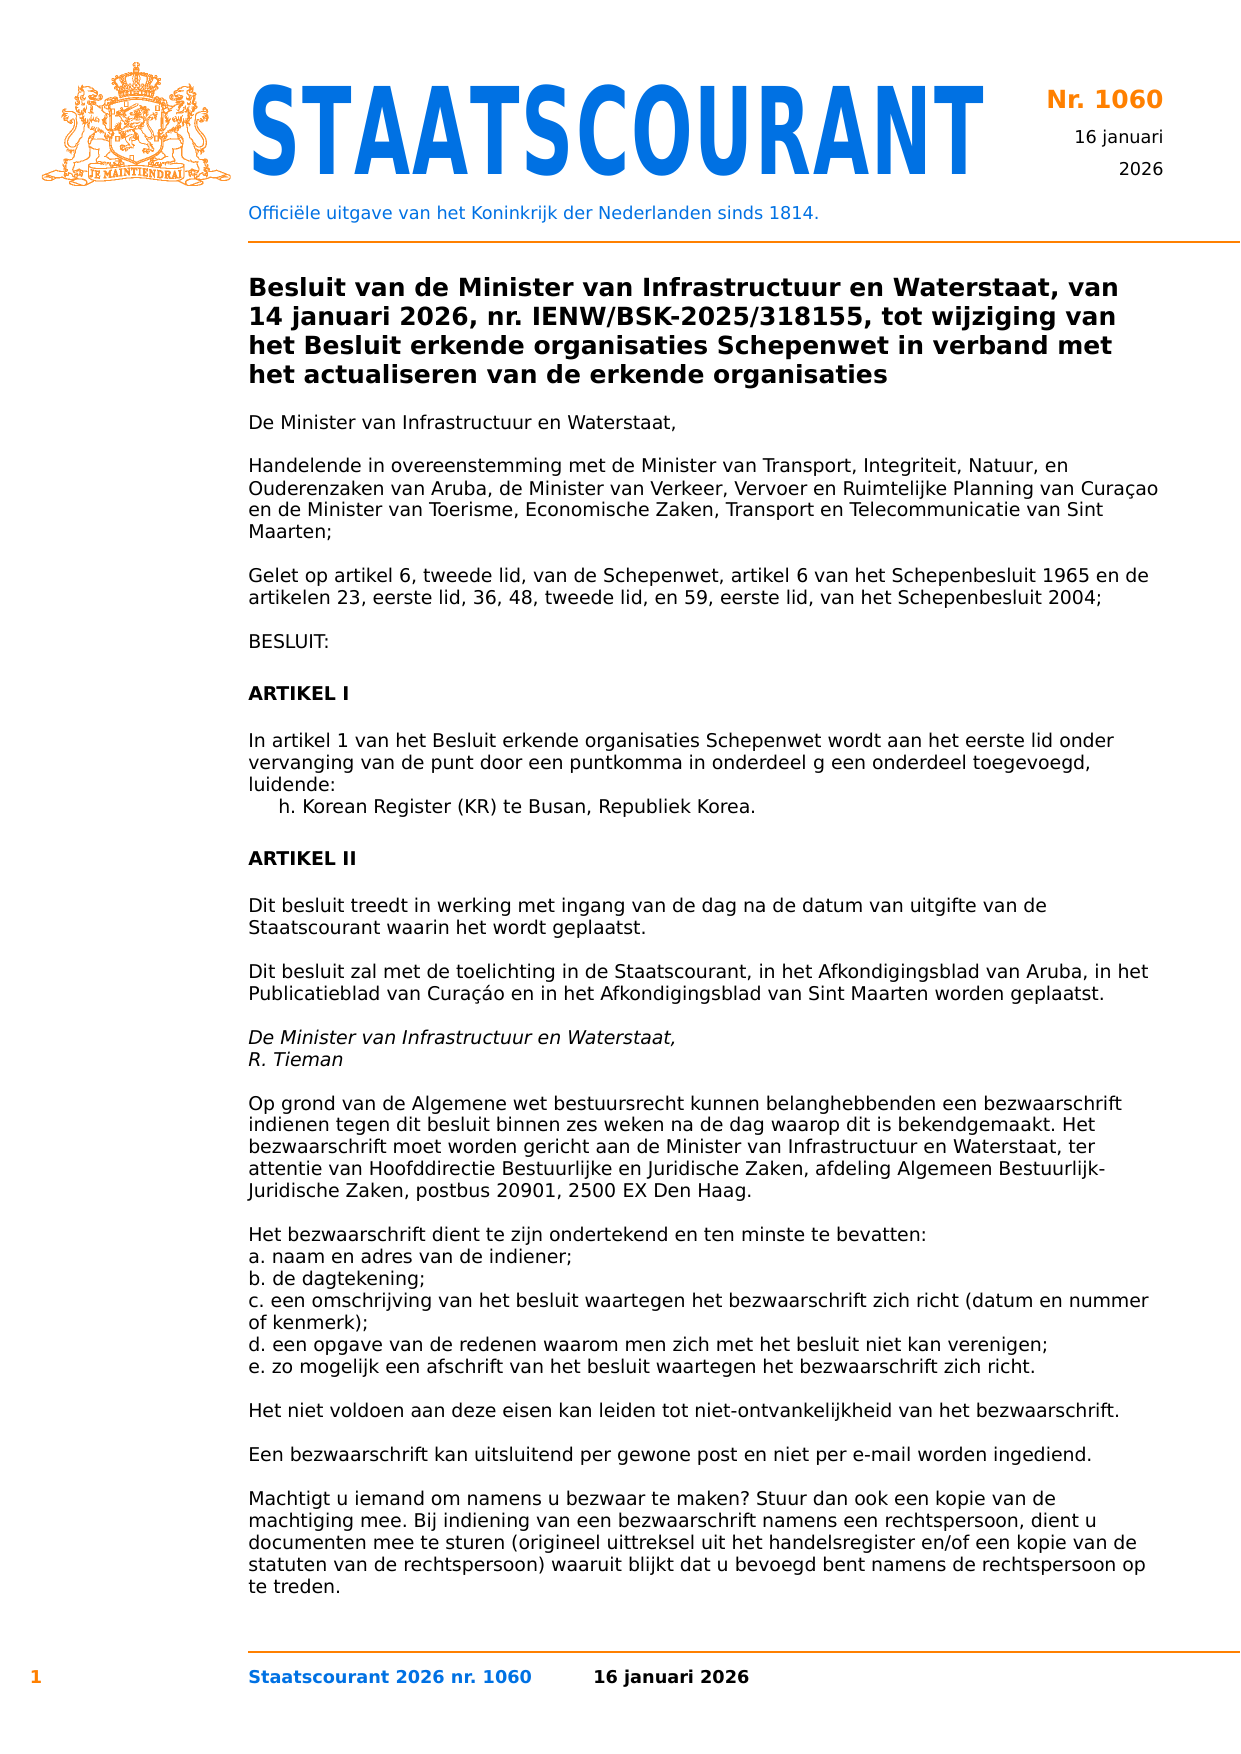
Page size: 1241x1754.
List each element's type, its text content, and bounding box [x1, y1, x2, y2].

text Gelet op artikel 6, tweede lid, van de Schepenwet, artikel 6 van het Schepenbesluit 1965 en de artikelen 23, eerste lid, 36, 48, tweede lid, en 59, eerste lid, van het Schepenbesluit 2004; [248, 565, 1163, 609]
text c. een omschrijving van het besluit waartegen het bezwaarschrift zich richt (datum en nummer of kenmerk); [248, 1290, 1163, 1334]
text Dit besluit treedt in werking met ingang van de dag na de datum van uitgifte van de Staatscourant waarin het wordt geplaatst. [248, 895, 1163, 939]
table_cell 2026 [998, 153, 1240, 203]
table_cell Officiële uitgave van het Koninkrijk der Nederlanden sinds 1814. [248, 203, 1240, 241]
text Een bezwaarschrift kan uitsluitend per gewone post en niet per e-mail worden ingediend. [248, 1444, 1163, 1466]
text De Minister van Infrastructuur en Waterstaat, R. Tieman [248, 1027, 1163, 1071]
picture [41, 62, 231, 186]
text b. de dagtekening; [248, 1268, 1163, 1290]
text In artikel 1 van het Besluit erkende organisaties Schepenwet wordt aan het eerste lid onder vervanging van de punt door een puntkomma in onderdeel g een onderdeel toegevoegd, luidende: [248, 730, 1163, 796]
text Dit besluit zal met de toelichting in de Staatscourant, in het Afkondigingsblad van Aruba, in het Publicatieblad van Curaçáo en in het Afkondigingsblad van Sint Maarten worden geplaatst. [248, 961, 1163, 1005]
text a. naam en adres van de indiener; [248, 1246, 1163, 1268]
text e. zo mogelijk een afschrift van het besluit waartegen het bezwaarschrift zich richt. [248, 1356, 1163, 1378]
text Het niet voldoen aan deze eisen kan leiden tot niet-ontvankelijkheid van het bezwaarschrift. [248, 1400, 1163, 1422]
text d. een opgave van de redenen waarom men zich met het besluit niet kan verenigen; [248, 1334, 1163, 1356]
text Machtigt u iemand om namens u bezwaar te maken? Stuur dan ook een kopie van de machtiging mee. Bij indiening van een bezwaarschrift namens een rechtspersoon, dient u documenten mee te sturen (origineel uittreksel uit het handelsregister en/of een kopie van de statuten van de rechtspersoon) waaruit blijkt dat u bevoegd bent namens de rechtspersoon op te treden. [248, 1488, 1163, 1597]
subtitle ARTIKEL I [248, 683, 1163, 705]
subtitle Besluit van de Minister van Infrastructuur en Waterstaat, van 14 januari 2026, nr. IENW/BSK-2025/318155, tot wijziging van het Besluit erkende organisaties Schepenwet in verband met het actualiseren van de erkende organisaties [248, 273, 1163, 390]
table_header STAATSCOURANT [248, 62, 998, 203]
table_header Nr. 1060 [998, 62, 1240, 121]
table_header [25, 62, 248, 241]
text Handelende in overeenstemming met de Minister van Transport, Integriteit, Natuur, en Ouderenzaken van Aruba, de Minister van Verkeer, Vervoer en Ruimtelijke Planning van Curaçao en de Minister van Toerisme, Economische Zaken, Transport en Telecommunicatie van Sint Maarten; [248, 455, 1163, 543]
subtitle ARTIKEL II [248, 848, 1163, 870]
text Op grond van de Algemene wet bestuursrecht kunnen belanghebbenden een bezwaarschrift indienen tegen dit besluit binnen zes weken na de dag waarop dit is bekendgemaakt. Het bezwaarschrift moet worden gericht aan de Minister van Infrastructuur en Waterstaat, ter attentie van Hoofddirectie Bestuurlijke en Juridische Zaken, afdeling Algemeen Bestuurlijk-Juridische Zaken, postbus 20901, 2500 EX Den Haag. [248, 1092, 1163, 1202]
text De Minister van Infrastructuur en Waterstaat, [248, 412, 1163, 433]
table_cell 16 januari [998, 121, 1240, 153]
text BESLUIT: [248, 631, 1163, 653]
text h. Korean Register (KR) te Busan, Republiek Korea. [278, 796, 1163, 818]
text Het bezwaarschrift dient te zijn ondertekend en ten minste te bevatten: [248, 1224, 1163, 1246]
